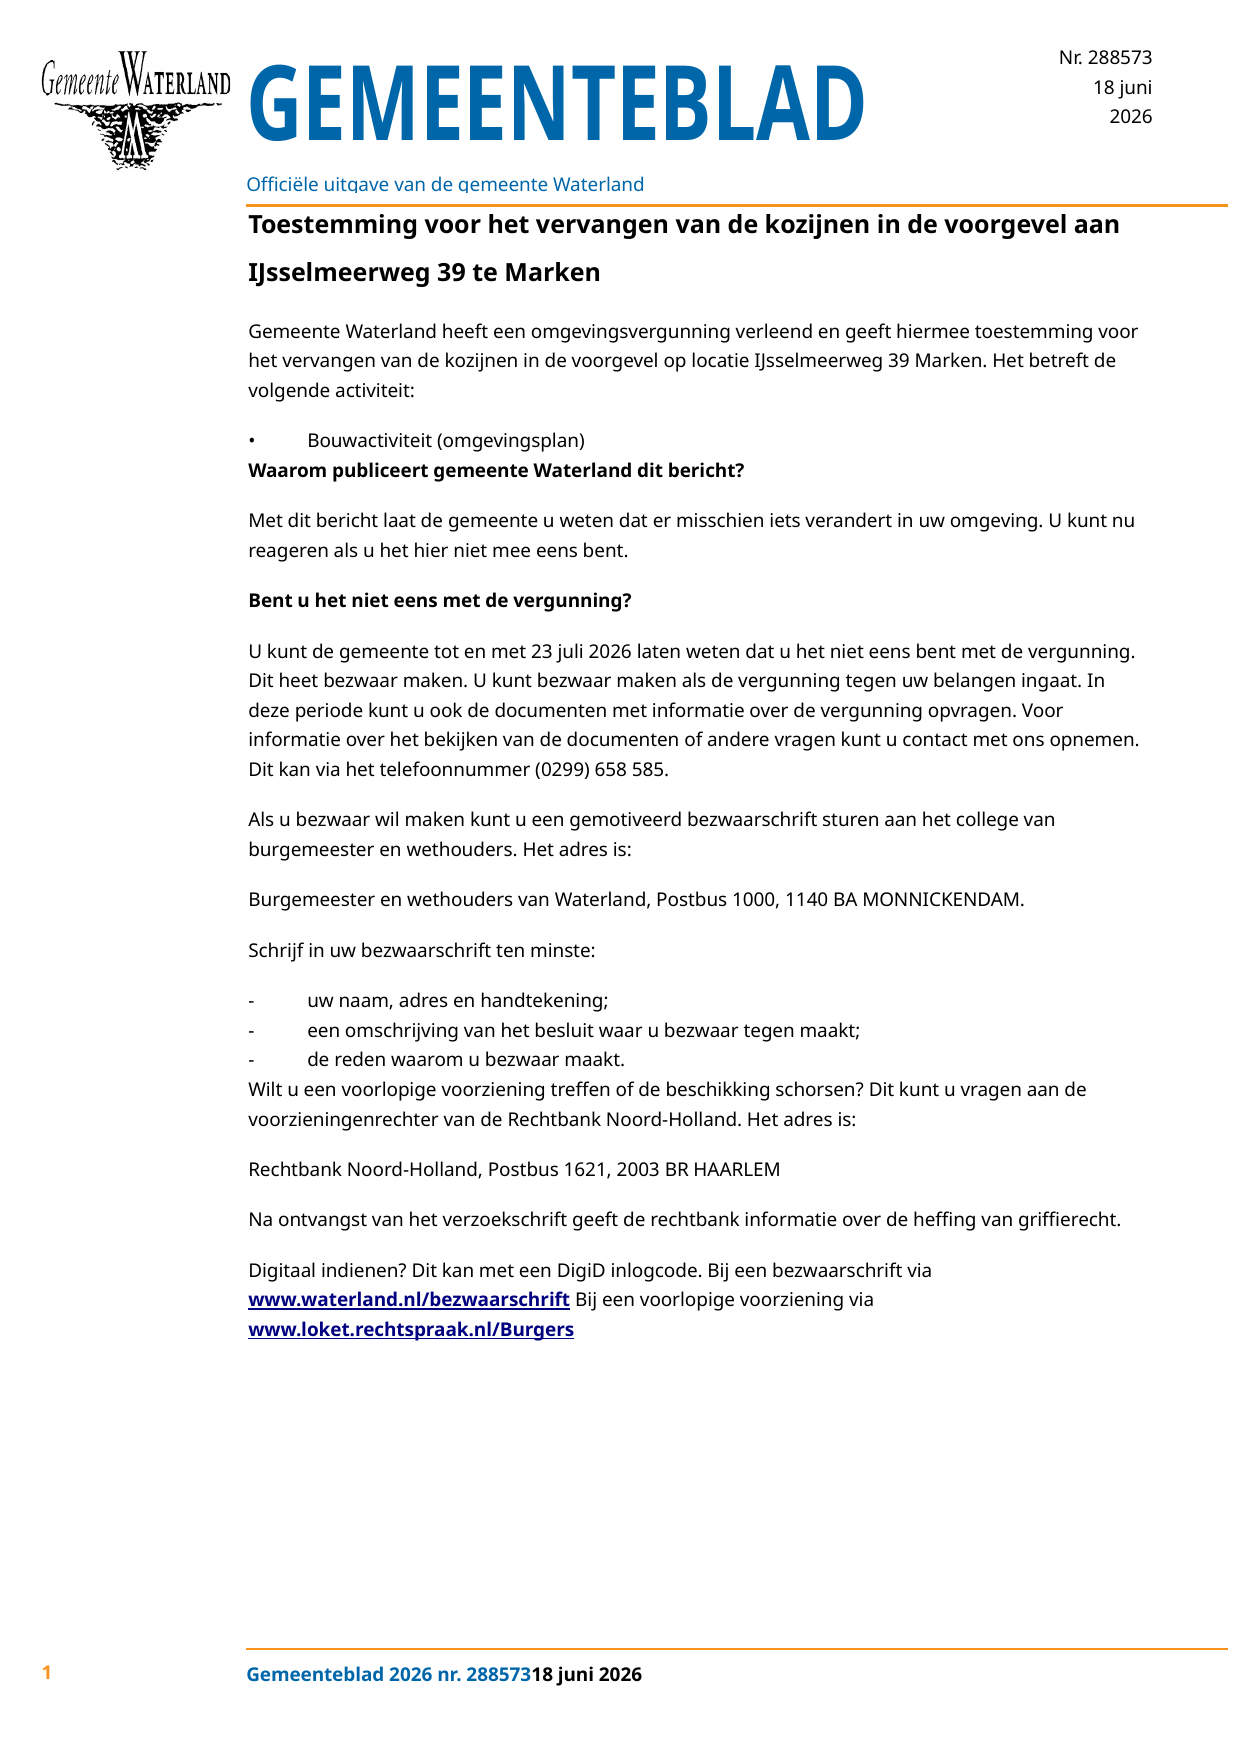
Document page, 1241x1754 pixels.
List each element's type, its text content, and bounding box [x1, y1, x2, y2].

text Gemeente Waterland heeft een omgevingsvergunning verleend en geeft hiermee toestemming voor het vervangen van de kozijnen in de voorgevel op locatie IJsselmeerweg 39 Marken. Het betreft de volgende activiteit: [248, 318, 1152, 403]
text Waarom publiceert gemeente Waterland dit bericht? [248, 457, 1152, 483]
list Bouwactiviteit (omgevingsplan) [248, 427, 1152, 453]
text Na ontvangst van het verzoekschrift geeft de rechtbank informatie over de heffing van griffierecht. [248, 1207, 1152, 1232]
text Schrijf in uw bezwaarschrift ten minste: [248, 937, 1152, 963]
text U kunt de gemeente tot en met 23 juli 2026 laten weten dat u het niet eens bent met de vergunning. Dit heet bezwaar maken. U kunt bezwaar maken als de vergunning tegen uw belangen ingaat. In deze periode kunt u ook de documenten met informatie over de vergunning opvragen. Voor informatie over het bekijken van de documenten of andere vragen kunt u contact met ons opnemen. Dit kan via het telefoonnummer (0299) 658 585. [248, 638, 1152, 782]
list een omschrijving van het besluit waar u bezwaar tegen maakt; [248, 1017, 1152, 1043]
text Bent u het niet eens met de vergunning? [248, 587, 1152, 613]
list uw naam, adres en handtekening; [248, 987, 1152, 1013]
picture [41, 47, 231, 172]
text Rechtbank Noord-Holland, Postbus 1621, 2003 BR HAARLEM [248, 1156, 1152, 1182]
text Toestemming voor het vervangen van de kozijnen in de voorgevel aan IJsselmeerweg 39 te Marken [248, 207, 1152, 288]
text Als u bezwaar wil maken kunt u een gemotiveerd bezwaarschrift sturen aan het college van burgemeester en wethouders. Het adres is: [248, 807, 1152, 862]
text Burgemeester en wethouders van Waterland, Postbus 1000, 1140 BA MONNICKENDAM. [248, 887, 1152, 912]
text Digitaal indienen? Dit kan met een DigiD inlogcode. Bij een bezwaarschrift via www.waterland.nl/bezwaarschrift Bij een voorlopige voorziening via www.loket.rechtspraak.nl/Burgers [248, 1257, 1152, 1342]
text Wilt u een voorlopige voorziening treffen of de beschikking schorsen? Dit kunt u vragen aan de voorzieningenrechter van de Rechtbank Noord-Holland. Het adres is: [248, 1076, 1152, 1132]
text Met dit bericht laat de gemeente u weten dat er misschien iets verandert in uw omgeving. U kunt nu reageren als u het hier niet mee eens bent. [248, 507, 1152, 563]
list de reden waarom u bezwaar maakt. [248, 1047, 1152, 1072]
